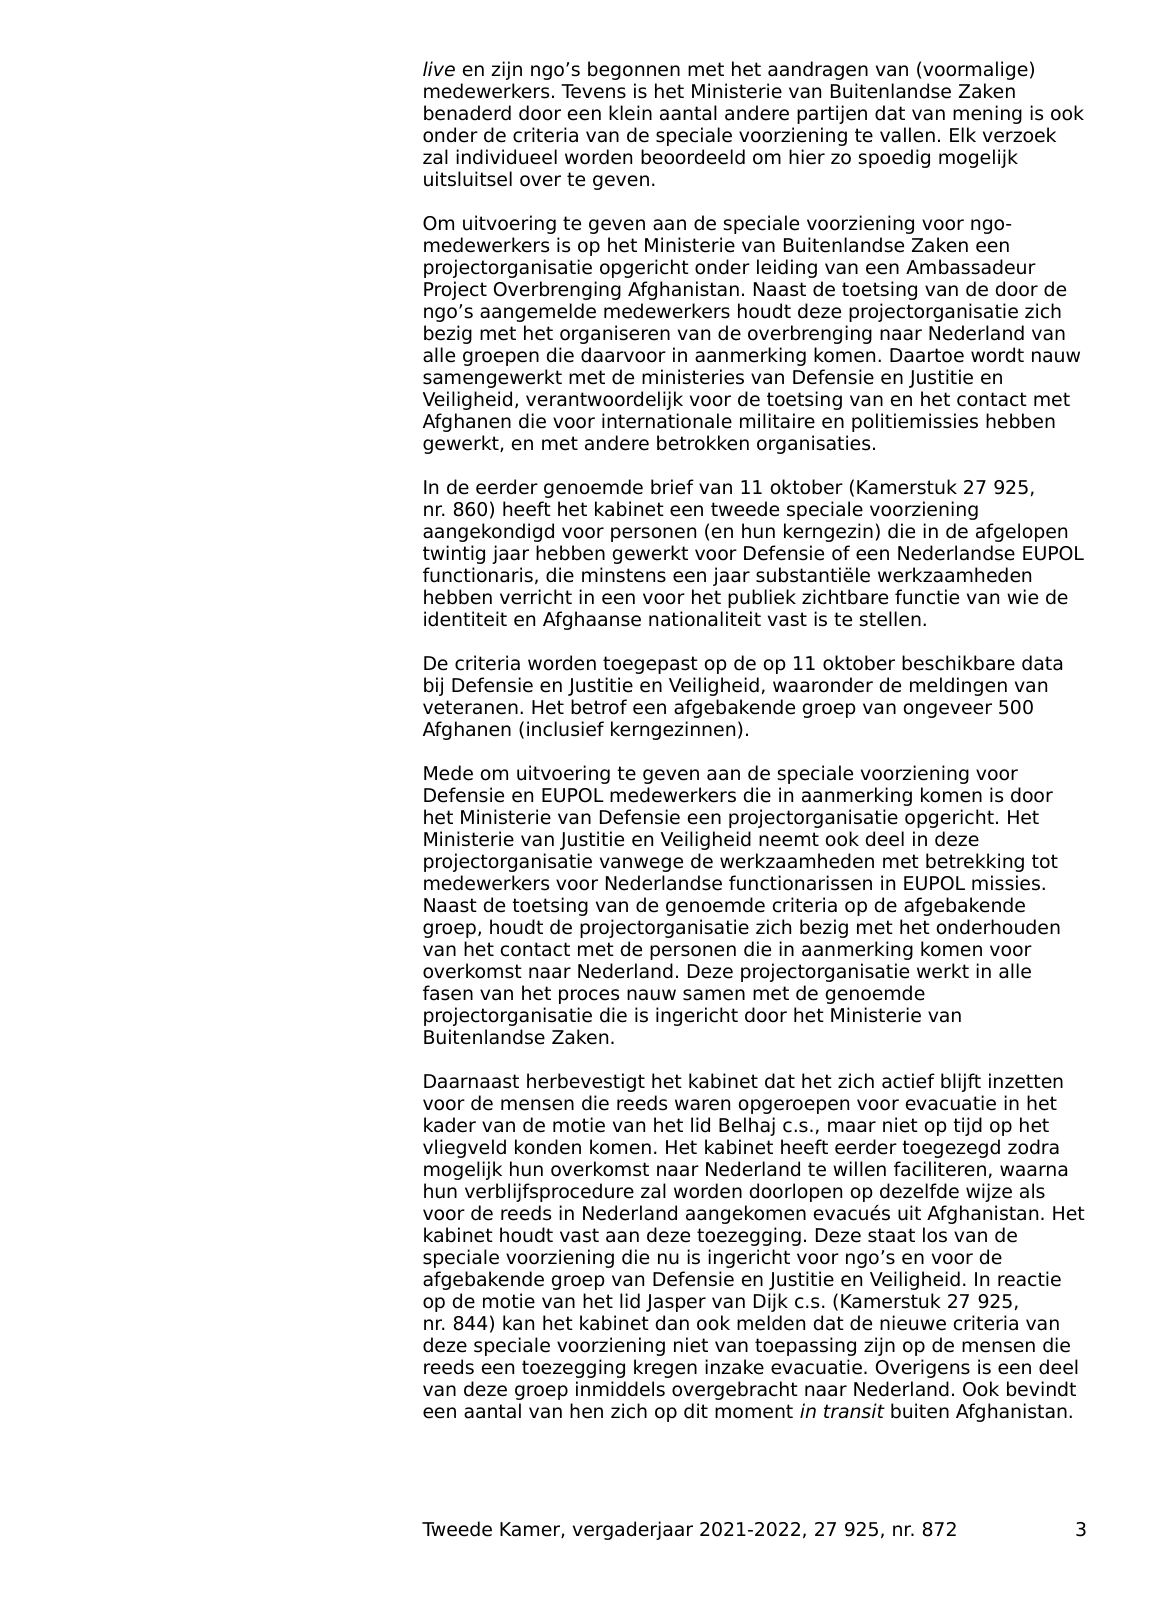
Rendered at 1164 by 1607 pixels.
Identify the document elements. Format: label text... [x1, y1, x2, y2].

text Om uitvoering te geven aan de speciale voorziening voor ngo-medewerkers is op het Ministerie van Buitenlandse Zaken een projectorganisatie opgericht onder leiding van een Ambassadeur Project Overbrenging Afghanistan. Naast de toetsing van de door de ngo’s aangemelde medewerkers houdt deze projectorganisatie zich bezig met het organiseren van de overbrenging naar Nederland van alle groepen die daarvoor in aanmerking komen. Daartoe wordt nauw samengewerkt met de ministeries van Defensie en Justitie en Veiligheid, verantwoordelijk voor de toetsing van en het contact met Afghanen die voor internationale militaire en politiemissies hebben gewerkt, en met andere betrokken organisaties. [422, 213, 1087, 455]
text live en zijn ngo’s begonnen met het aandragen van (voormalige) medewerkers. Tevens is het Ministerie van Buitenlandse Zaken benaderd door een klein aantal andere partijen dat van mening is ook onder de criteria van de speciale voorziening te vallen. Elk verzoek zal individueel worden beoordeeld om hier zo spoedig mogelijk uitsluitsel over te geven. [422, 59, 1087, 191]
text Mede om uitvoering te geven aan de speciale voorziening voor Defensie en EUPOL medewerkers die in aanmerking komen is door het Ministerie van Defensie een projectorganisatie opgericht. Het Ministerie van Justitie en Veiligheid neemt ook deel in deze projectorganisatie vanwege de werkzaamheden met betrekking tot medewerkers voor Nederlandse functionarissen in EUPOL missies. Naast de toetsing van de genoemde criteria op de afgebakende groep, houdt de projectorganisatie zich bezig met het onderhouden van het contact met de personen die in aanmerking komen voor overkomst naar Nederland. Deze projectorganisatie werkt in alle fasen van het proces nauw samen met de genoemde projectorganisatie die is ingericht door het Ministerie van Buitenlandse Zaken. [422, 763, 1087, 1049]
text De criteria worden toegepast op de op 11 oktober beschikbare data bij Defensie en Justitie en Veiligheid, waaronder de meldingen van veteranen. Het betrof een afgebakende groep van ongeveer 500 Afghanen (inclusief kerngezinnen). [422, 653, 1087, 741]
text In de eerder genoemde brief van 11 oktober (Kamerstuk 27 925, nr. 860) heeft het kabinet een tweede speciale voorziening aangekondigd voor personen (en hun kerngezin) die in de afgelopen twintig jaar hebben gewerkt voor Defensie of een Nederlandse EUPOL functionaris, die minstens een jaar substantiële werkzaamheden hebben verricht in een voor het publiek zichtbare functie van wie de identiteit en Afghaanse nationaliteit vast is te stellen. [422, 477, 1087, 631]
text Daarnaast herbevestigt het kabinet dat het zich actief blijft inzetten voor de mensen die reeds waren opgeroepen voor evacuatie in het kader van de motie van het lid Belhaj c.s., maar niet op tijd op het vliegveld konden komen. Het kabinet heeft eerder toegezegd zodra mogelijk hun overkomst naar Nederland te willen faciliteren, waarna hun verblijfsprocedure zal worden doorlopen op dezelfde wijze als voor de reeds in Nederland aangekomen evacués uit Afghanistan. Het kabinet houdt vast aan deze toezegging. Deze staat los van de speciale voorziening die nu is ingericht voor ngo’s en voor de afgebakende groep van Defensie en Justitie en Veiligheid. In reactie op de motie van het lid Jasper van Dijk c.s. (Kamerstuk 27 925, nr. 844) kan het kabinet dan ook melden dat de nieuwe criteria van deze speciale voorziening niet van toepassing zijn op de mensen die reeds een toezegging kregen inzake evacuatie. Overigens is een deel van deze groep inmiddels overgebracht naar Nederland. Ook bevindt een aantal van hen zich op dit moment in transit buiten Afghanistan. [422, 1071, 1087, 1423]
